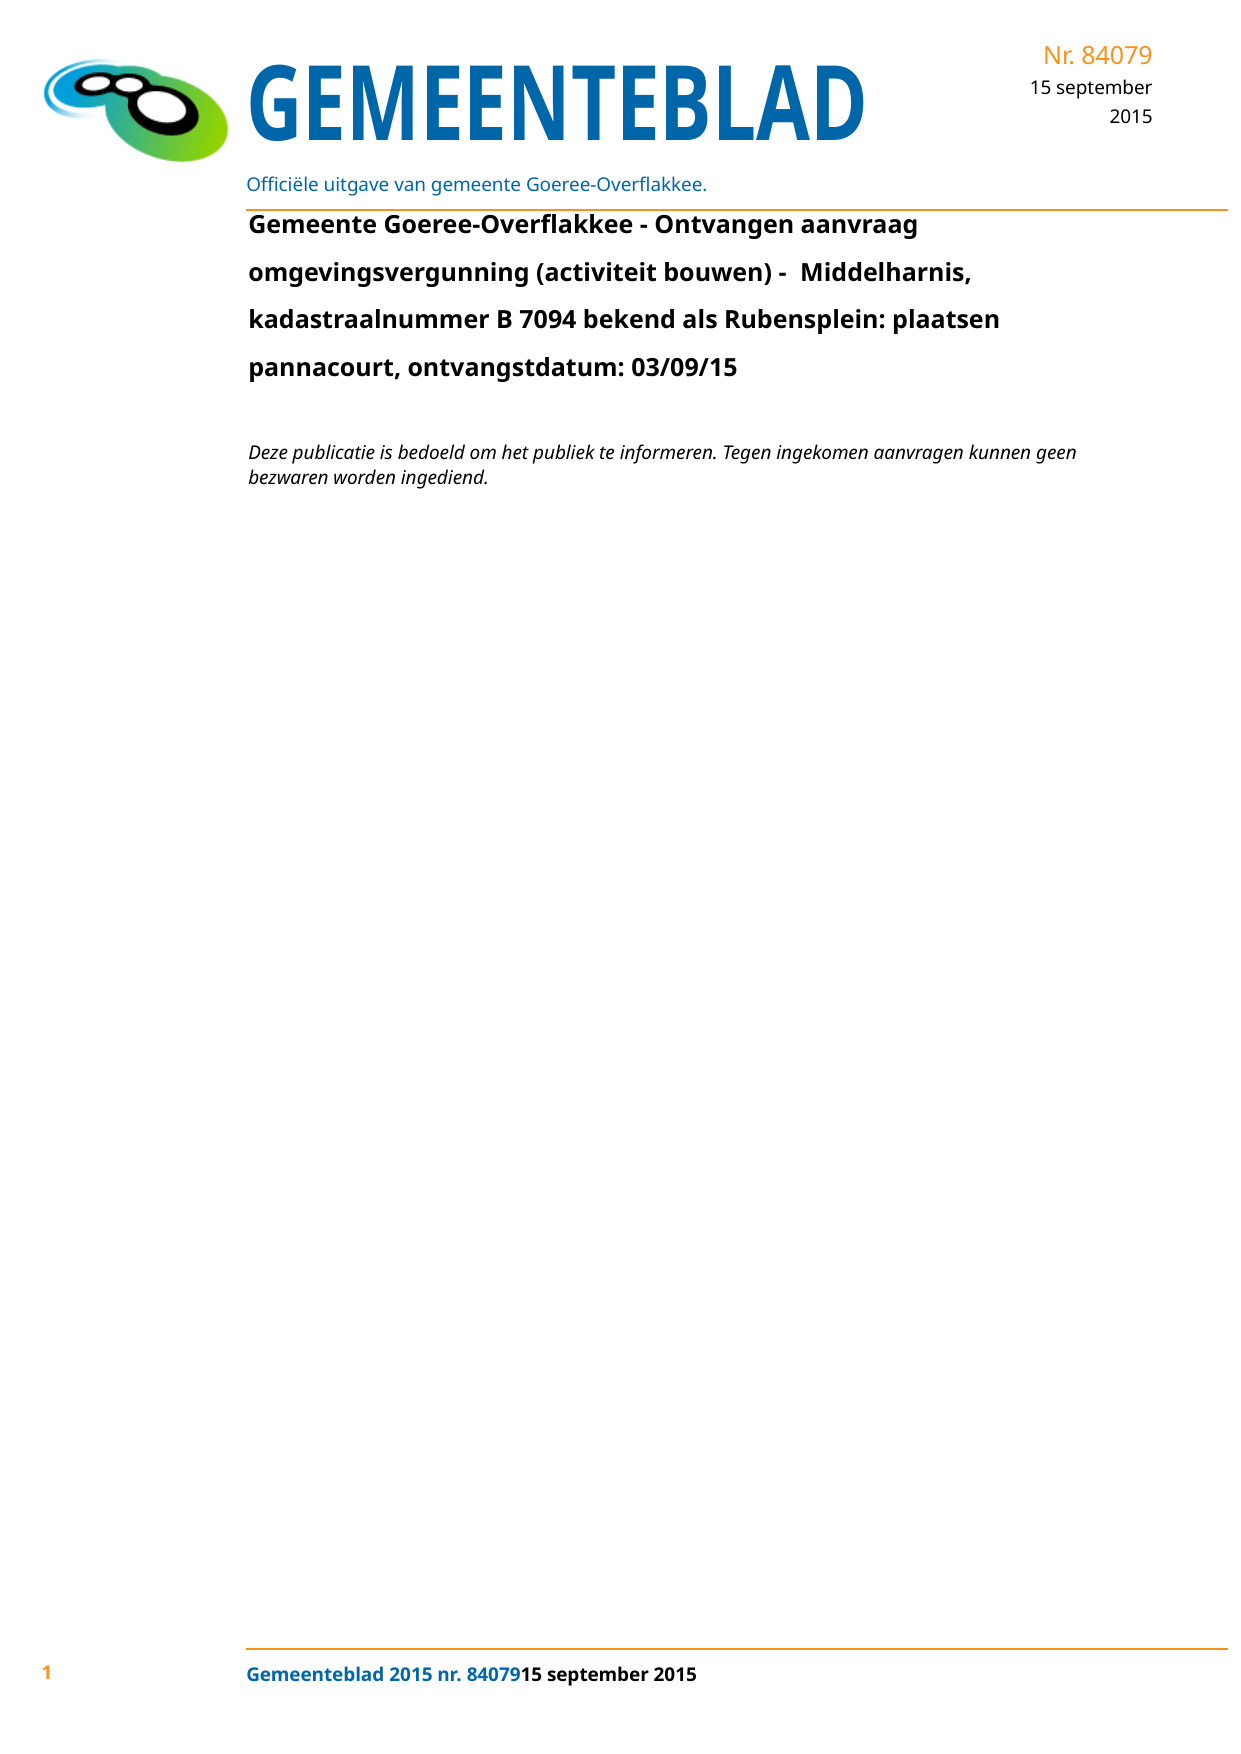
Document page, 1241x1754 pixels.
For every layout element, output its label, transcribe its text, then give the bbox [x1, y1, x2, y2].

picture [41, 47, 231, 172]
text Deze publicatie is bedoeld om het publiek te informeren. Tegen ingekomen aanvragen kunnen geen bezwaren worden ingediend. [248, 439, 1152, 490]
text Gemeente Goeree-Overflakkee - Ontvangen aanvraag omgevingsvergunning (activiteit bouwen) - Middelharnis, kadastraalnummer B 7094 bekend als Rubensplein: plaatsen pannacourt, ontvangstdatum: 03/09/15 [248, 211, 1152, 384]
